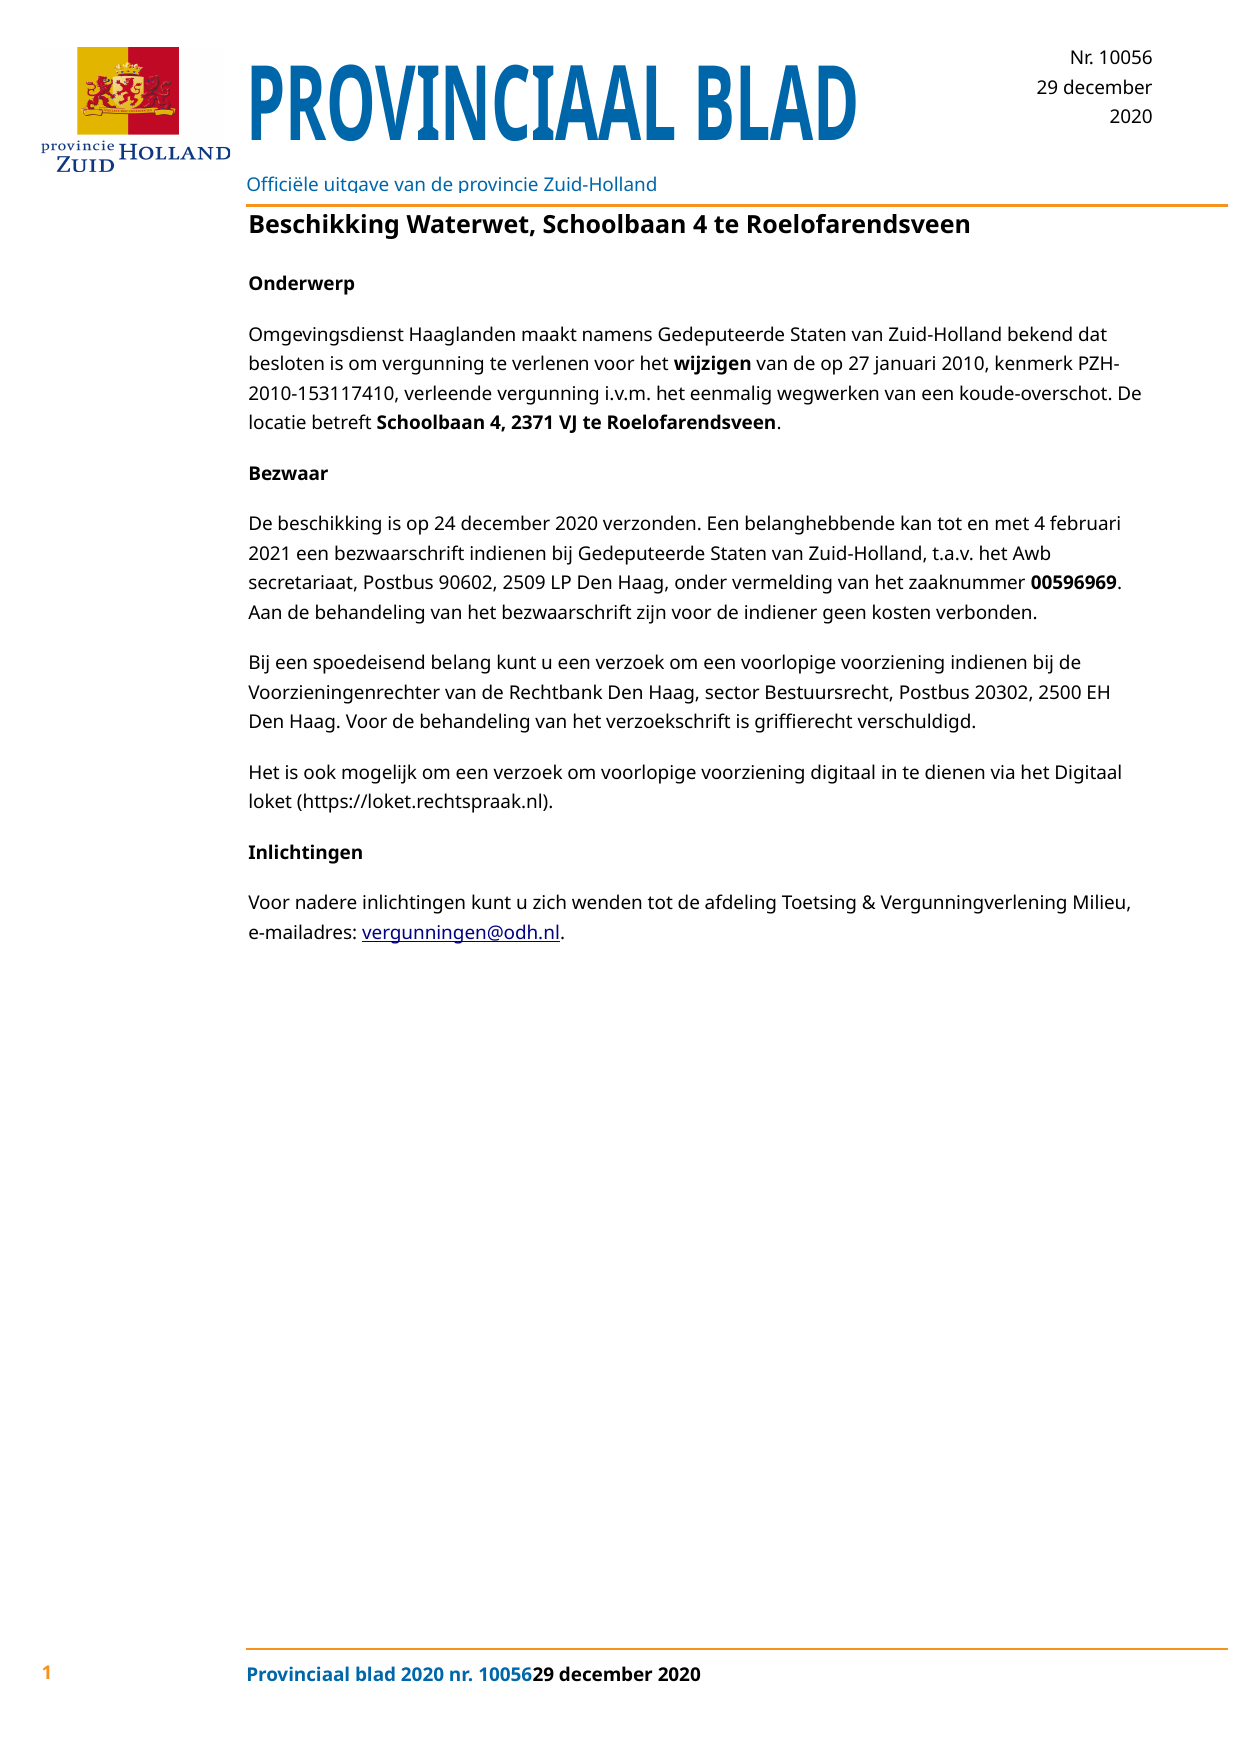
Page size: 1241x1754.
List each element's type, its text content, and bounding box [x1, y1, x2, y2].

text Het is ook mogelijk om een verzoek om voorlopige voorziening digitaal in te dienen via het Digitaal loket (https://loket.rechtspraak.nl). [248, 759, 1152, 814]
text De beschikking is op 24 december 2020 verzonden. Een belanghebbende kan tot en met 4 februari 2021 een bezwaarschrift indienen bij Gedeputeerde Staten van Zuid-Holland, t.a.v. het Awb secretariaat, Postbus 90602, 2509 LP Den Haag, onder vermelding van het zaaknummer 00596969. Aan de behandeling van het bezwaarschrift zijn voor de indiener geen kosten verbonden. [248, 510, 1152, 625]
text Inlichtingen [248, 839, 1152, 865]
text Voor nadere inlichtingen kunt u zich wenden tot de afdeling Toetsing & Vergunningverlening Milieu, e-mailadres: vergunningen@odh.nl. [248, 889, 1152, 945]
text Omgevingsdienst Haaglanden maakt namens Gedeputeerde Staten van Zuid-Holland bekend dat besloten is om vergunning te verlenen voor het wijzigen van de op 27 januari 2010, kenmerk PZH-2010-153117410, verleende vergunning i.v.m. het eenmalig wegwerken van een koude-overschot. De locatie betreft Schoolbaan 4, 2371 VJ te Roelofarendsveen. [248, 321, 1152, 435]
text Bij een spoedeisend belang kunt u een verzoek om een voorlopige voorziening indienen bij de Voorzieningenrechter van de Rechtbank Den Haag, sector Bestuursrecht, Postbus 20302, 2500 EH Den Haag. Voor de behandeling van het verzoekschrift is griffierecht verschuldigd. [248, 649, 1152, 734]
picture [41, 47, 231, 172]
text Onderwerp [248, 270, 1152, 296]
text Bezwaar [248, 460, 1152, 486]
text Beschikking Waterwet, Schoolbaan 4 te Roelofarendsveen [248, 207, 1152, 241]
